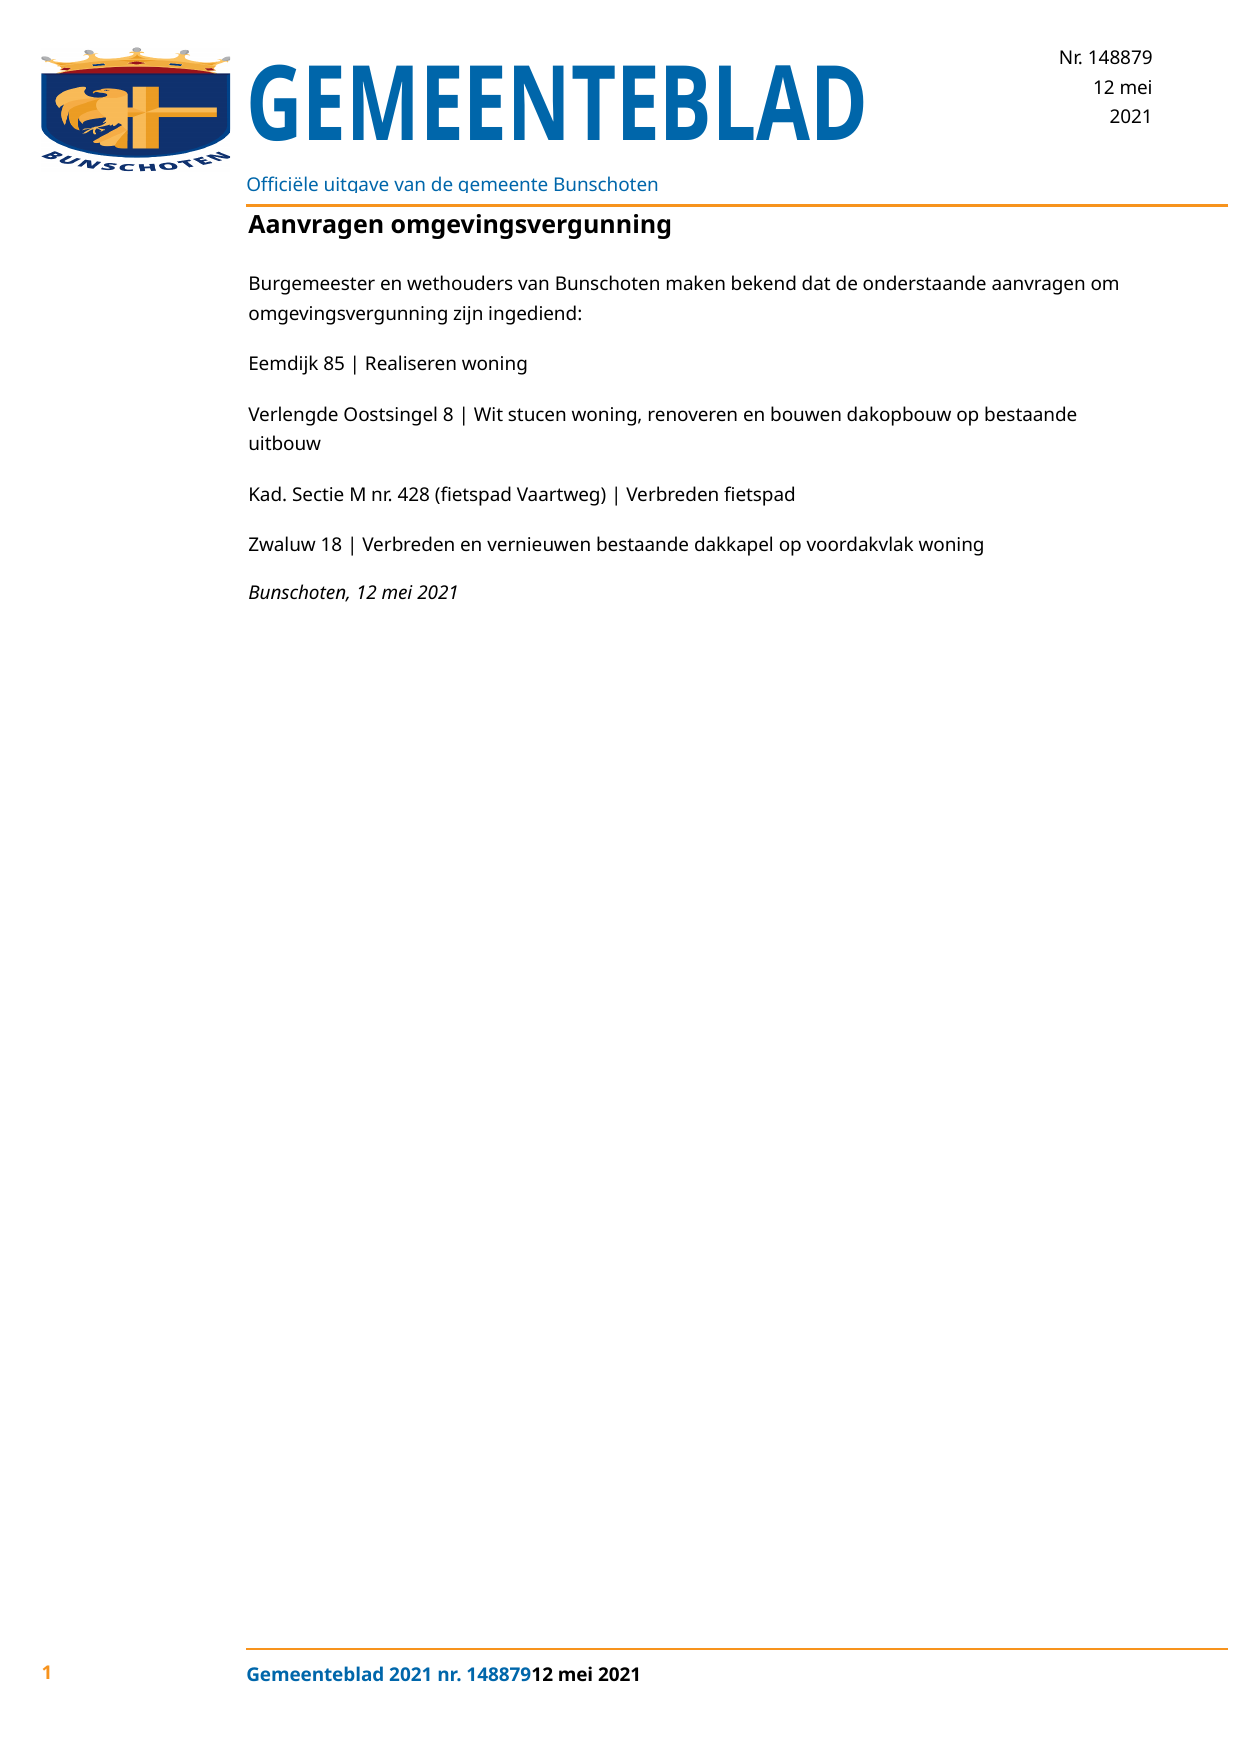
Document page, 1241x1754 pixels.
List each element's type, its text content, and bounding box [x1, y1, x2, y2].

text Aanvragen omgevingsvergunning [248, 207, 1152, 241]
text Bunschoten, 12 mei 2021 [248, 579, 1152, 605]
text Zwaluw 18 | Verbreden en vernieuwen bestaande dakkapel op voordakvlak woning [248, 531, 1152, 557]
text Burgemeester en wethouders van Bunschoten maken bekend dat de onderstaande aanvragen om omgevingsvergunning zijn ingediend: [248, 270, 1152, 326]
picture [41, 47, 231, 172]
text Eemdijk 85 | Realiseren woning [248, 350, 1152, 376]
text Kad. Sectie M nr. 428 (fietspad Vaartweg) | Verbreden fietspad [248, 481, 1152, 506]
text Verlengde Oostsingel 8 | Wit stucen woning, renoveren en bouwen dakopbouw op bestaande uitbouw [248, 401, 1152, 456]
